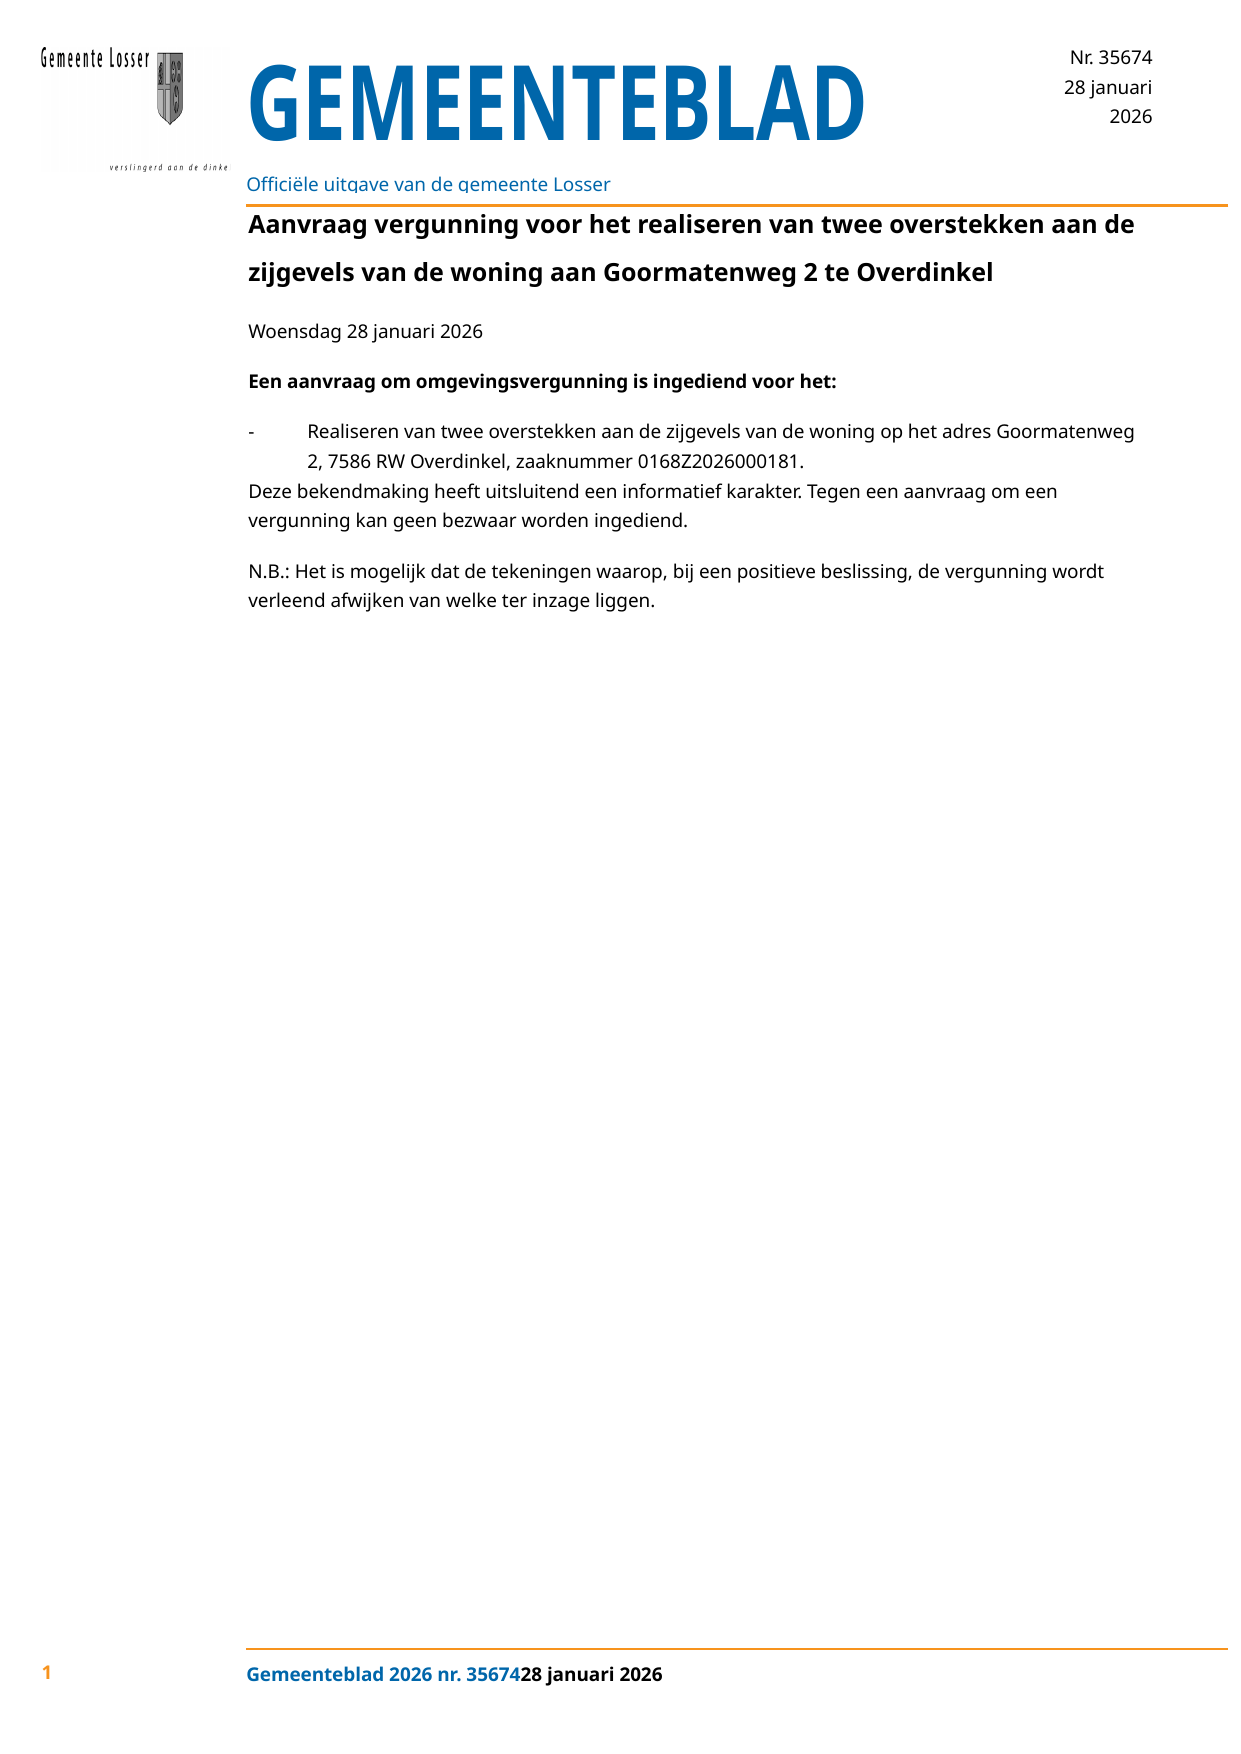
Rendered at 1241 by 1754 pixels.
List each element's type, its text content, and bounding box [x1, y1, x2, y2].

text Deze bekendmaking heeft uitsluitend een informatief karakter. Tegen een aanvraag om een vergunning kan geen bezwaar worden ingediend. [248, 478, 1152, 533]
text N.B.: Het is mogelijk dat de tekeningen waarop, bij een positieve beslissing, de vergunning wordt verleend afwijken van welke ter inzage liggen. [248, 558, 1152, 613]
text Een aanvraag om omgevingsvergunning is ingediend voor het: [248, 368, 1152, 394]
text Woensdag 28 januari 2026 [248, 318, 1152, 344]
list Realiseren van twee overstekken aan de zijgevels van de woning op het adres Goormatenweg 2, 7586 RW Overdinkel, zaaknummer 0168Z2026000181. [248, 419, 1152, 474]
text Aanvraag vergunning voor het realiseren van twee overstekken aan de zijgevels van de woning aan Goormatenweg 2 te Overdinkel [248, 207, 1152, 288]
picture [41, 47, 231, 172]
